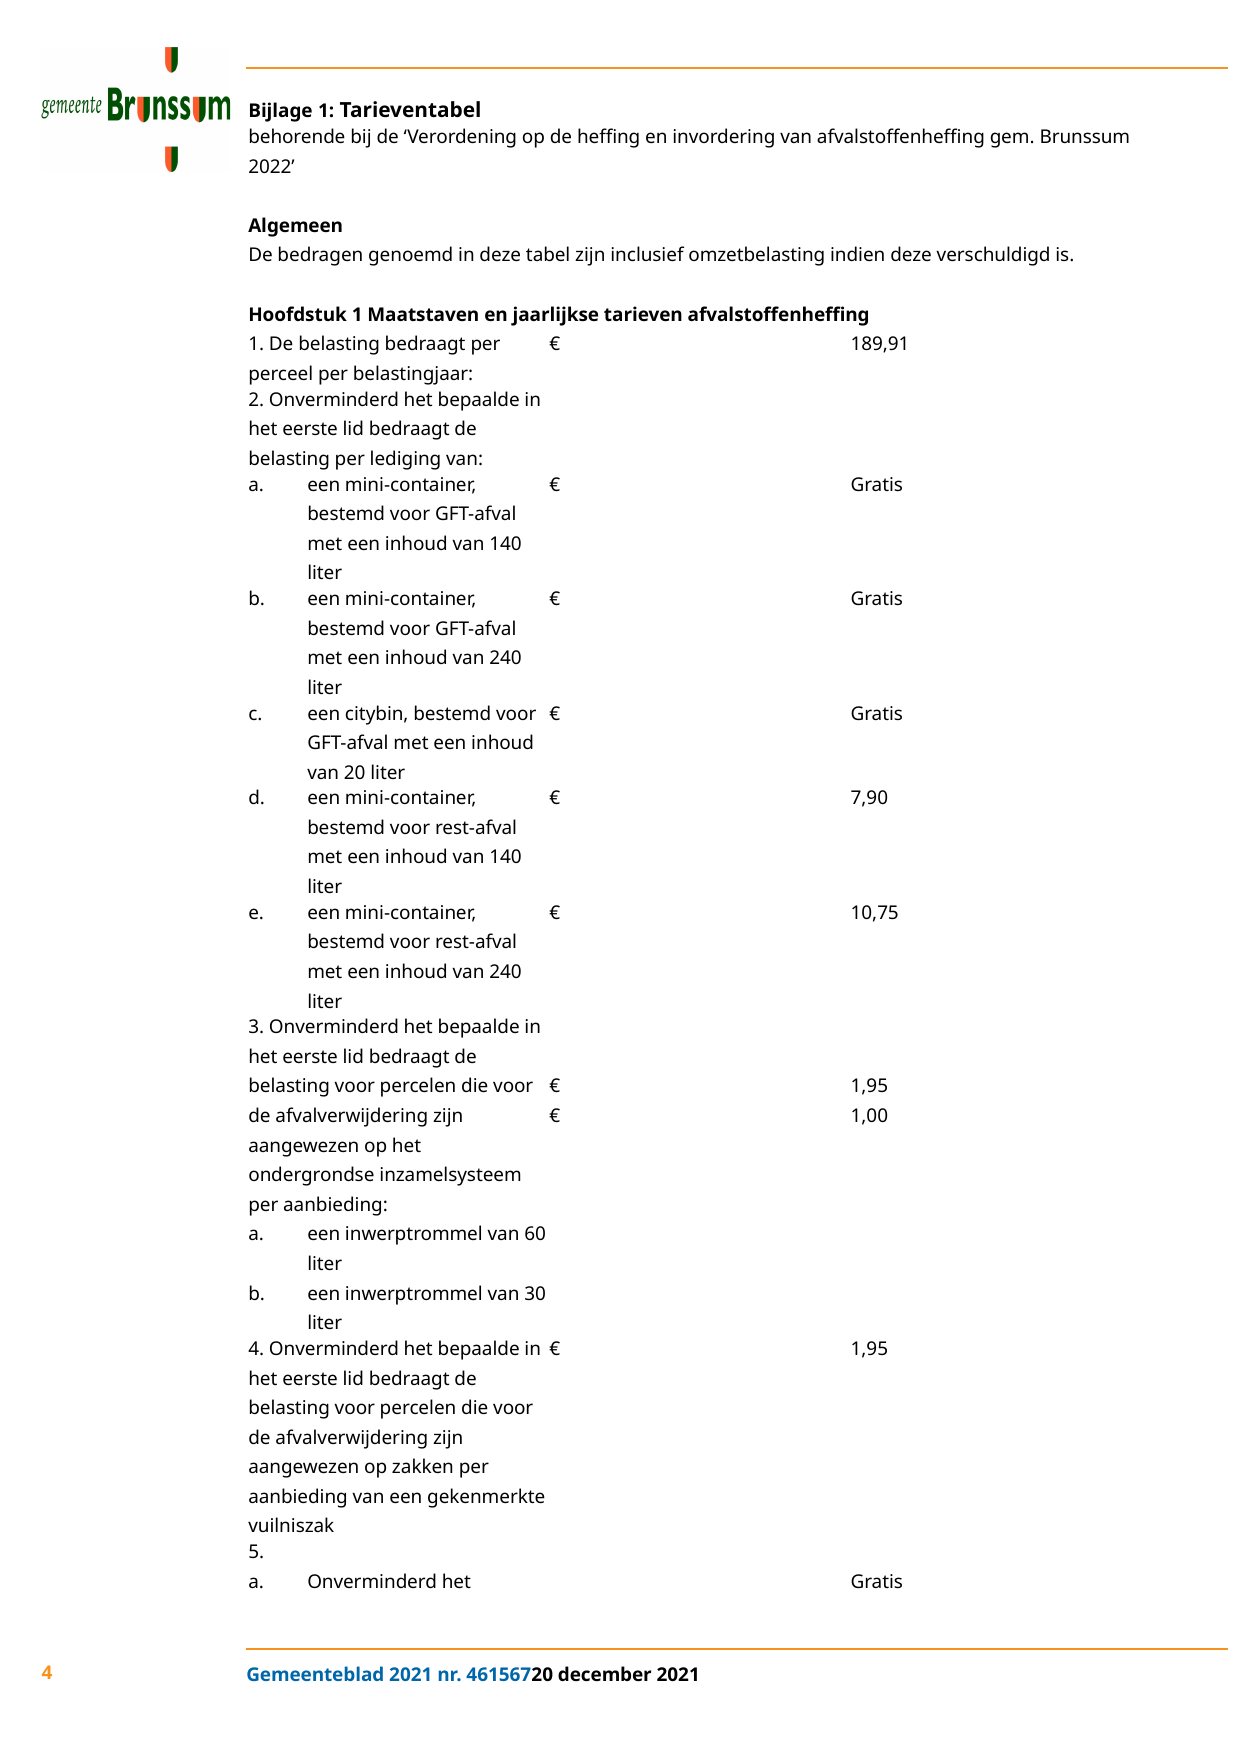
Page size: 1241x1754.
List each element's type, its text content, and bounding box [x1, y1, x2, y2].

table_header 1. De belasting bedraagt per perceel per belastingjaar: [248, 331, 549, 386]
table_cell 10,75 [850, 899, 1152, 1013]
table_cell € [549, 1335, 850, 1538]
table_cell [549, 1538, 850, 1594]
table_cell 5. Onverminderd het [248, 1538, 549, 1594]
table_cell € [549, 899, 850, 1013]
table_cell een mini-container, bestemd voor rest-afval met een inhoud van 140 liter [248, 785, 549, 899]
table_cell een mini-container, bestemd voor GFT-afval met een inhoud van 140 liter [248, 471, 549, 585]
table_cell 7,90 [850, 785, 1152, 899]
table_cell Gratis [850, 471, 1152, 585]
table_header € [549, 331, 850, 386]
table_cell € € [549, 1014, 850, 1335]
text Hoofdstuk 1 Maatstaven en jaarlijkse tarieven afvalstoffenheffing [248, 301, 1152, 327]
table_cell [549, 386, 850, 471]
text De bedragen genoemd in deze tabel zijn inclusief omzetbelasting indien deze verschuldigd is. [248, 242, 1152, 267]
table_cell 4. Onverminderd het bepaalde in het eerste lid bedraagt de belasting voor percelen die voor de afvalverwijdering zijn aangewezen op zakken per aanbieding van een gekenmerkte vuilniszak [248, 1335, 549, 1538]
table_cell € [549, 785, 850, 899]
table_cell Gratis [850, 1538, 1152, 1594]
table_cell 3. Onverminderd het bepaalde in het eerste lid bedraagt de belasting voor percelen die voor de afvalverwijdering zijn aangewezen op het ondergrondse inzamelsysteem per aanbieding: een inwerptrommel van 60 liter een inwerptrommel van 30 liter [248, 1014, 549, 1335]
table_cell € [549, 471, 850, 585]
table_cell € [549, 700, 850, 784]
text Bijlage 1: Tarieventabel [248, 95, 1152, 123]
table_cell een mini-container, bestemd voor GFT-afval met een inhoud van 240 liter [248, 585, 549, 700]
table_cell een mini-container, bestemd voor rest-afval met een inhoud van 240 liter [248, 899, 549, 1013]
table_cell Gratis [850, 700, 1152, 784]
table_cell € [549, 585, 850, 700]
table_cell een citybin, bestemd voor GFT-afval met een inhoud van 20 liter [248, 700, 549, 784]
table_cell 1,95 1,00 [850, 1014, 1152, 1335]
table_cell 1,95 [850, 1335, 1152, 1538]
picture [41, 47, 231, 172]
text behorende bij de ‘Verordening op de heffing en invordering van afvalstoffenheffing gem. Brunssum 2022’ [248, 123, 1152, 179]
table_cell [850, 386, 1152, 471]
text Algemeen [248, 212, 1152, 238]
table_cell 2. Onverminderd het bepaalde in het eerste lid bedraagt de belasting per lediging van: [248, 386, 549, 471]
table_cell Gratis [850, 585, 1152, 700]
table_header 189,91 [850, 331, 1152, 386]
